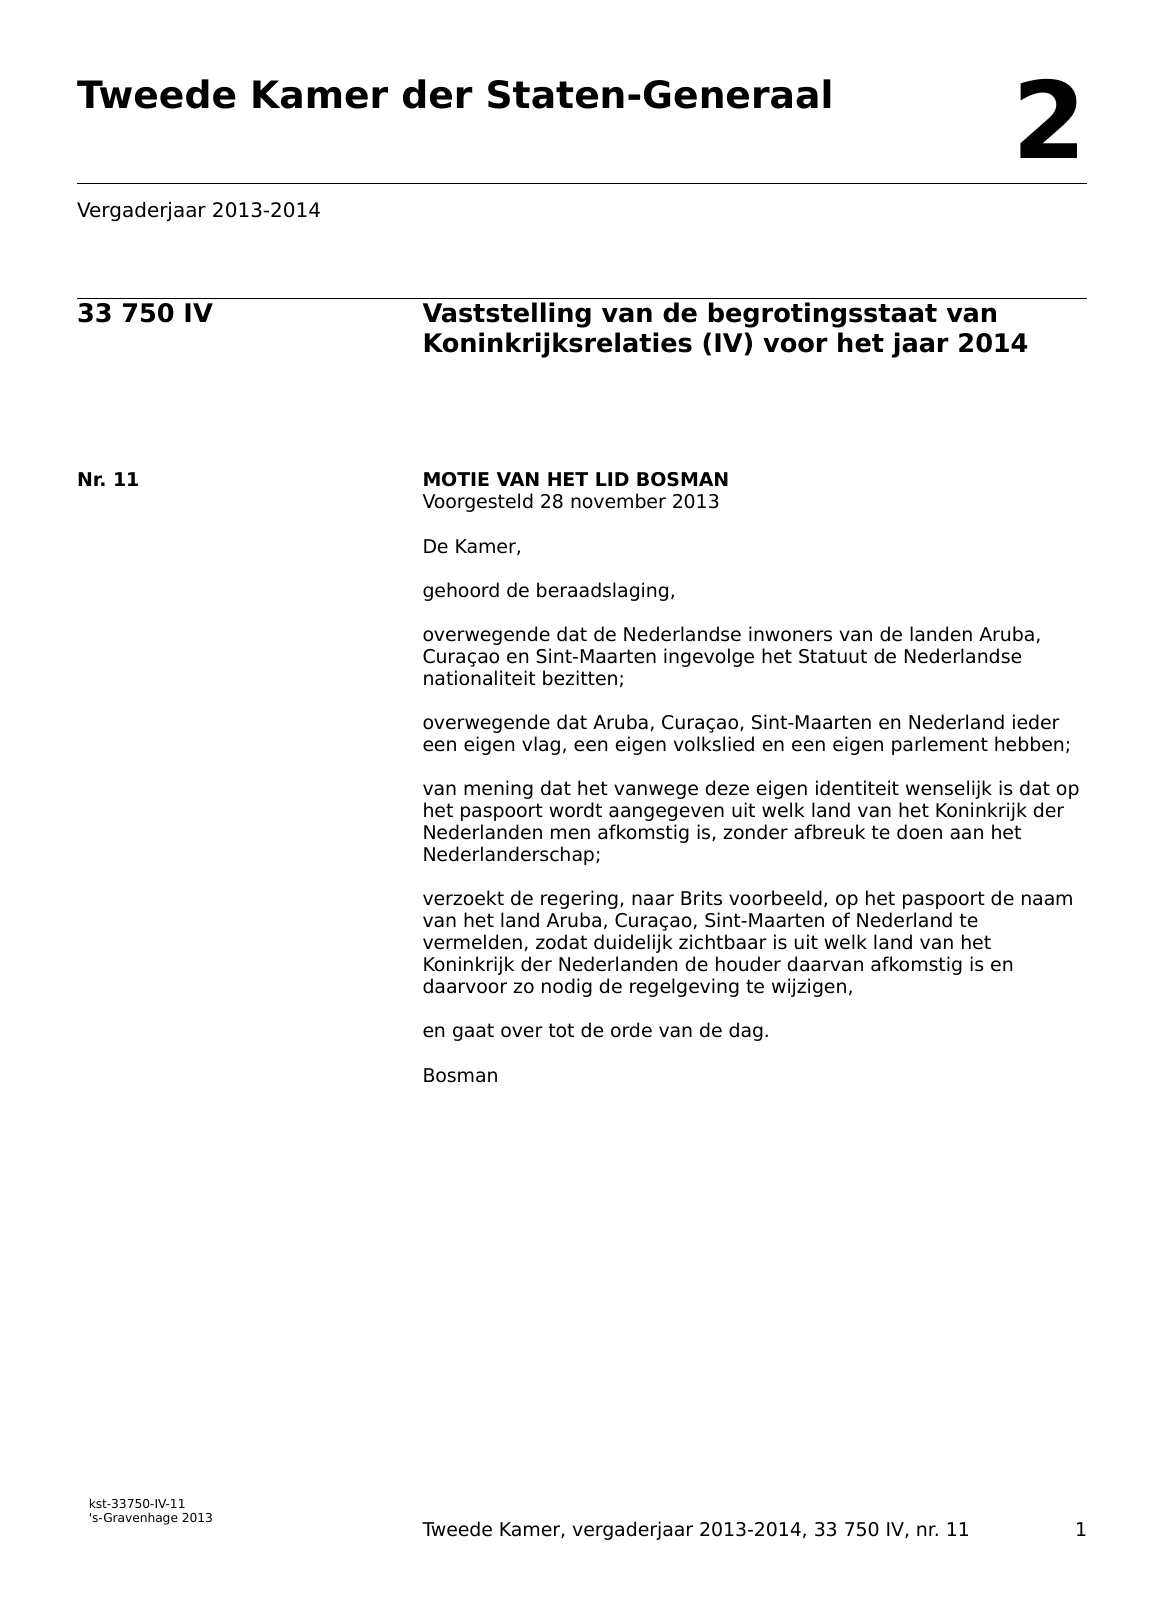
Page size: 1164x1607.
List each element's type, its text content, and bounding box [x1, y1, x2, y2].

subtitle Nr. 11 MOTIE VAN HET LID BOSMAN [77, 469, 1087, 491]
text van mening dat het vanwege deze eigen identiteit wenselijk is dat op het paspoort wordt aangegeven uit welk land van het Koninkrijk der Nederlanden men afkomstig is, zonder afbreuk te doen aan het Nederlanderschap; [422, 778, 1087, 866]
subtitle 33 750 IV Vaststelling van de begrotingsstaat van Koninkrijksrelaties (IV) voor het jaar 2014 [77, 299, 1087, 358]
text overwegende dat Aruba, Curaçao, Sint-Maarten en Nederland ieder een eigen vlag, een eigen volkslied en een eigen parlement hebben; [422, 712, 1087, 756]
table_header Tweede Kamer der Staten-Generaal [77, 59, 886, 183]
table_header 2 [886, 59, 1087, 183]
text overwegende dat de Nederlandse inwoners van de landen Aruba, Curaçao en Sint-Maarten ingevolge het Statuut de Nederlandse nationaliteit bezitten; [422, 624, 1087, 690]
text Voorgesteld 28 november 2013 [422, 491, 1087, 513]
text verzoekt de regering, naar Brits voorbeeld, op het paspoort de naam van het land Aruba, Curaçao, Sint-Maarten of Nederland te vermelden, zodat duidelijk zichtbaar is uit welk land van het Koninkrijk der Nederlanden de houder daarvan afkomstig is en daarvoor zo nodig de regelgeving te wijzigen, [422, 888, 1087, 998]
text gehoord de beraadslaging, [422, 580, 1087, 602]
text De Kamer, [422, 536, 1087, 557]
table_cell Vergaderjaar 2013-2014 [77, 184, 1087, 298]
text Bosman [422, 1064, 1087, 1086]
text 's-Gravenhage 2013 [88, 1511, 323, 1525]
text en gaat over tot de orde van de dag. [422, 1020, 1087, 1042]
text kst-33750-IV-11 [88, 1497, 323, 1511]
